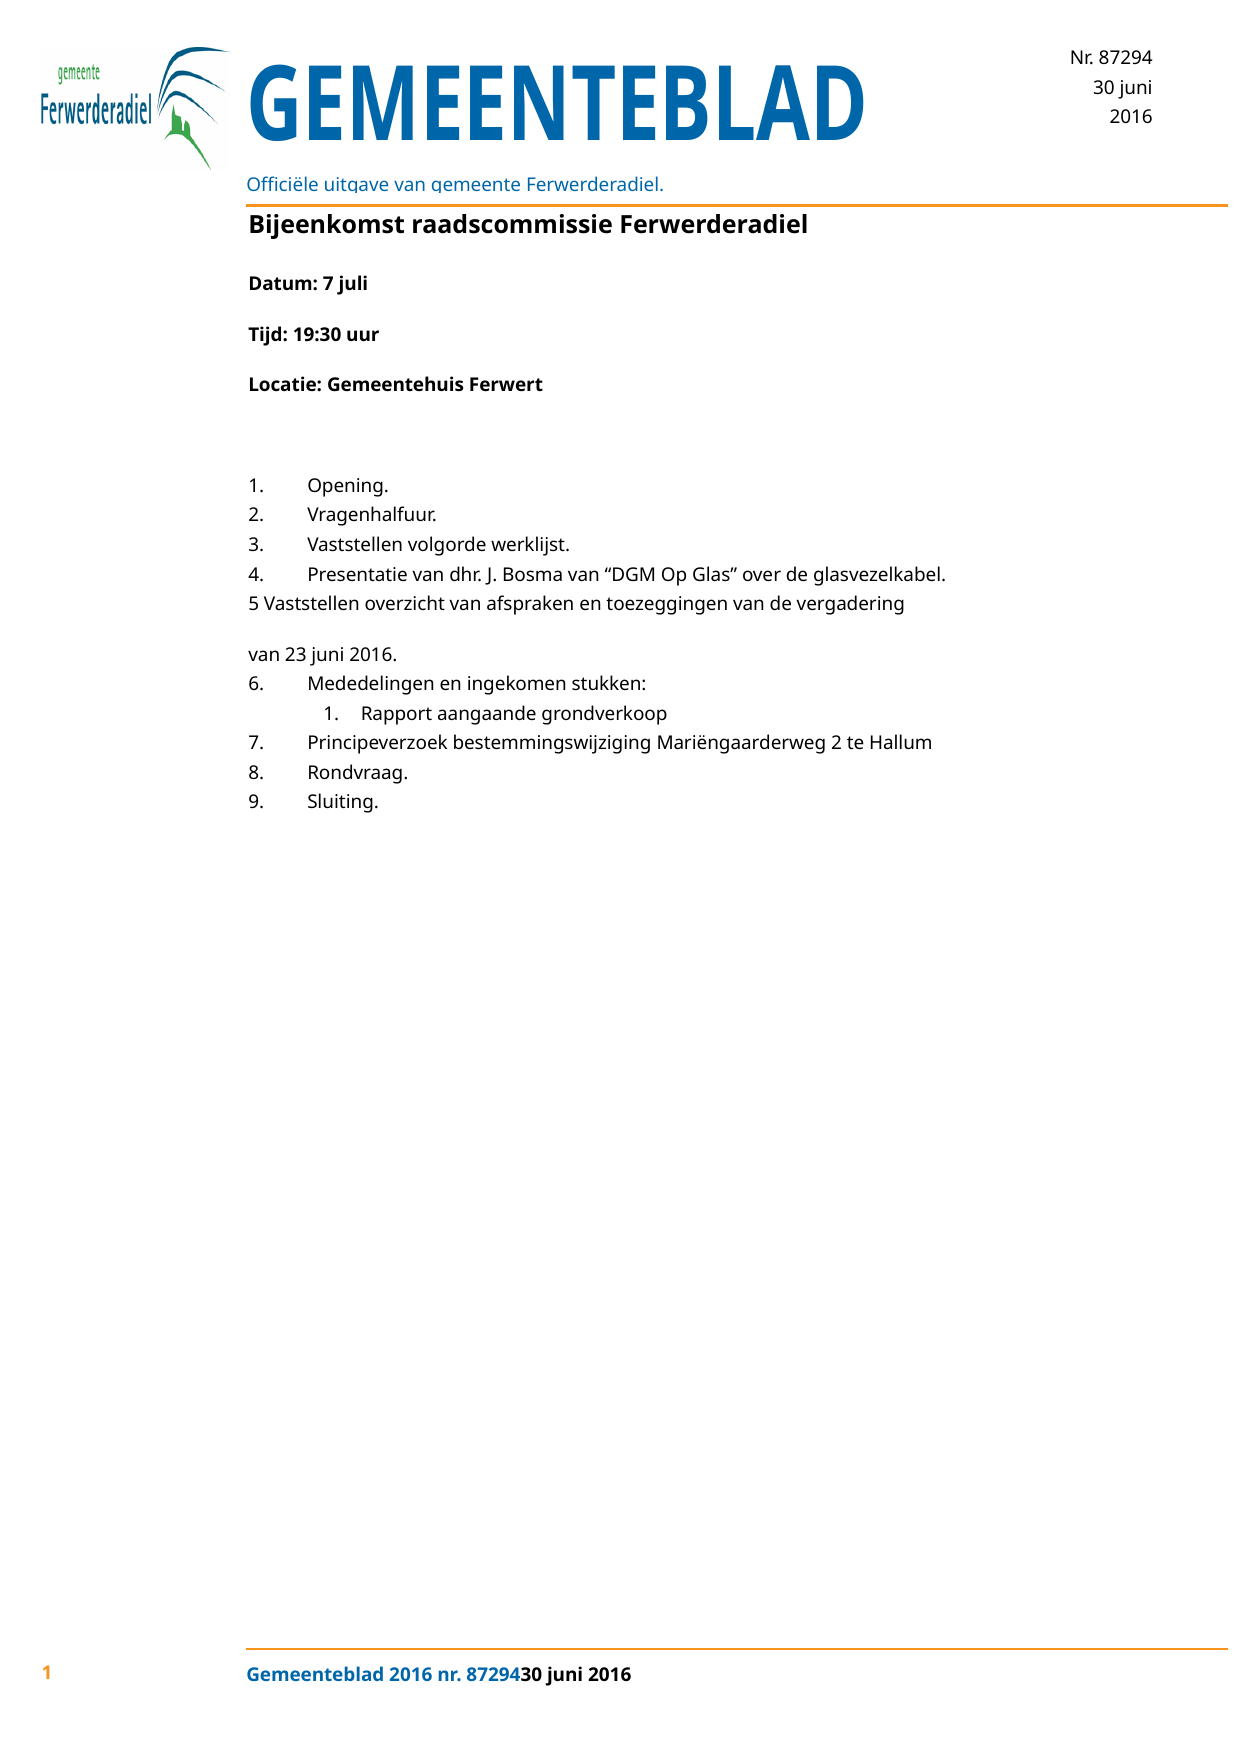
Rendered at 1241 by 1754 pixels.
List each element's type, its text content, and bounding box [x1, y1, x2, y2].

text van 23 juni 2016. [248, 641, 1152, 666]
picture [41, 47, 231, 172]
list Principeverzoek bestemmingswijziging Mariëngaarderweg 2 te Hallum [248, 729, 1152, 755]
list Vaststellen volgorde werklijst. [248, 531, 1152, 557]
text Datum: 7 juli [248, 270, 1152, 296]
list Rondvraag. [248, 759, 1152, 785]
list Presentatie van dhr. J. Bosma van “DGM Op Glas” over de glasvezelkabel. [248, 561, 1152, 586]
text 5 Vaststellen overzicht van afspraken en toezeggingen van de vergadering [248, 590, 1152, 616]
list Rapport aangaande grondverkoop [323, 700, 1152, 726]
text Tijd: 19:30 uur [248, 321, 1152, 346]
list Mededelingen en ingekomen stukken: [248, 670, 1152, 696]
text Bijeenkomst raadscommissie Ferwerderadiel [248, 207, 1152, 241]
list Sluiting. [248, 789, 1152, 814]
list Opening. [248, 472, 1152, 498]
text Locatie: Gemeentehuis Ferwert [248, 371, 1152, 397]
list Vragenhalfuur. [248, 502, 1152, 527]
